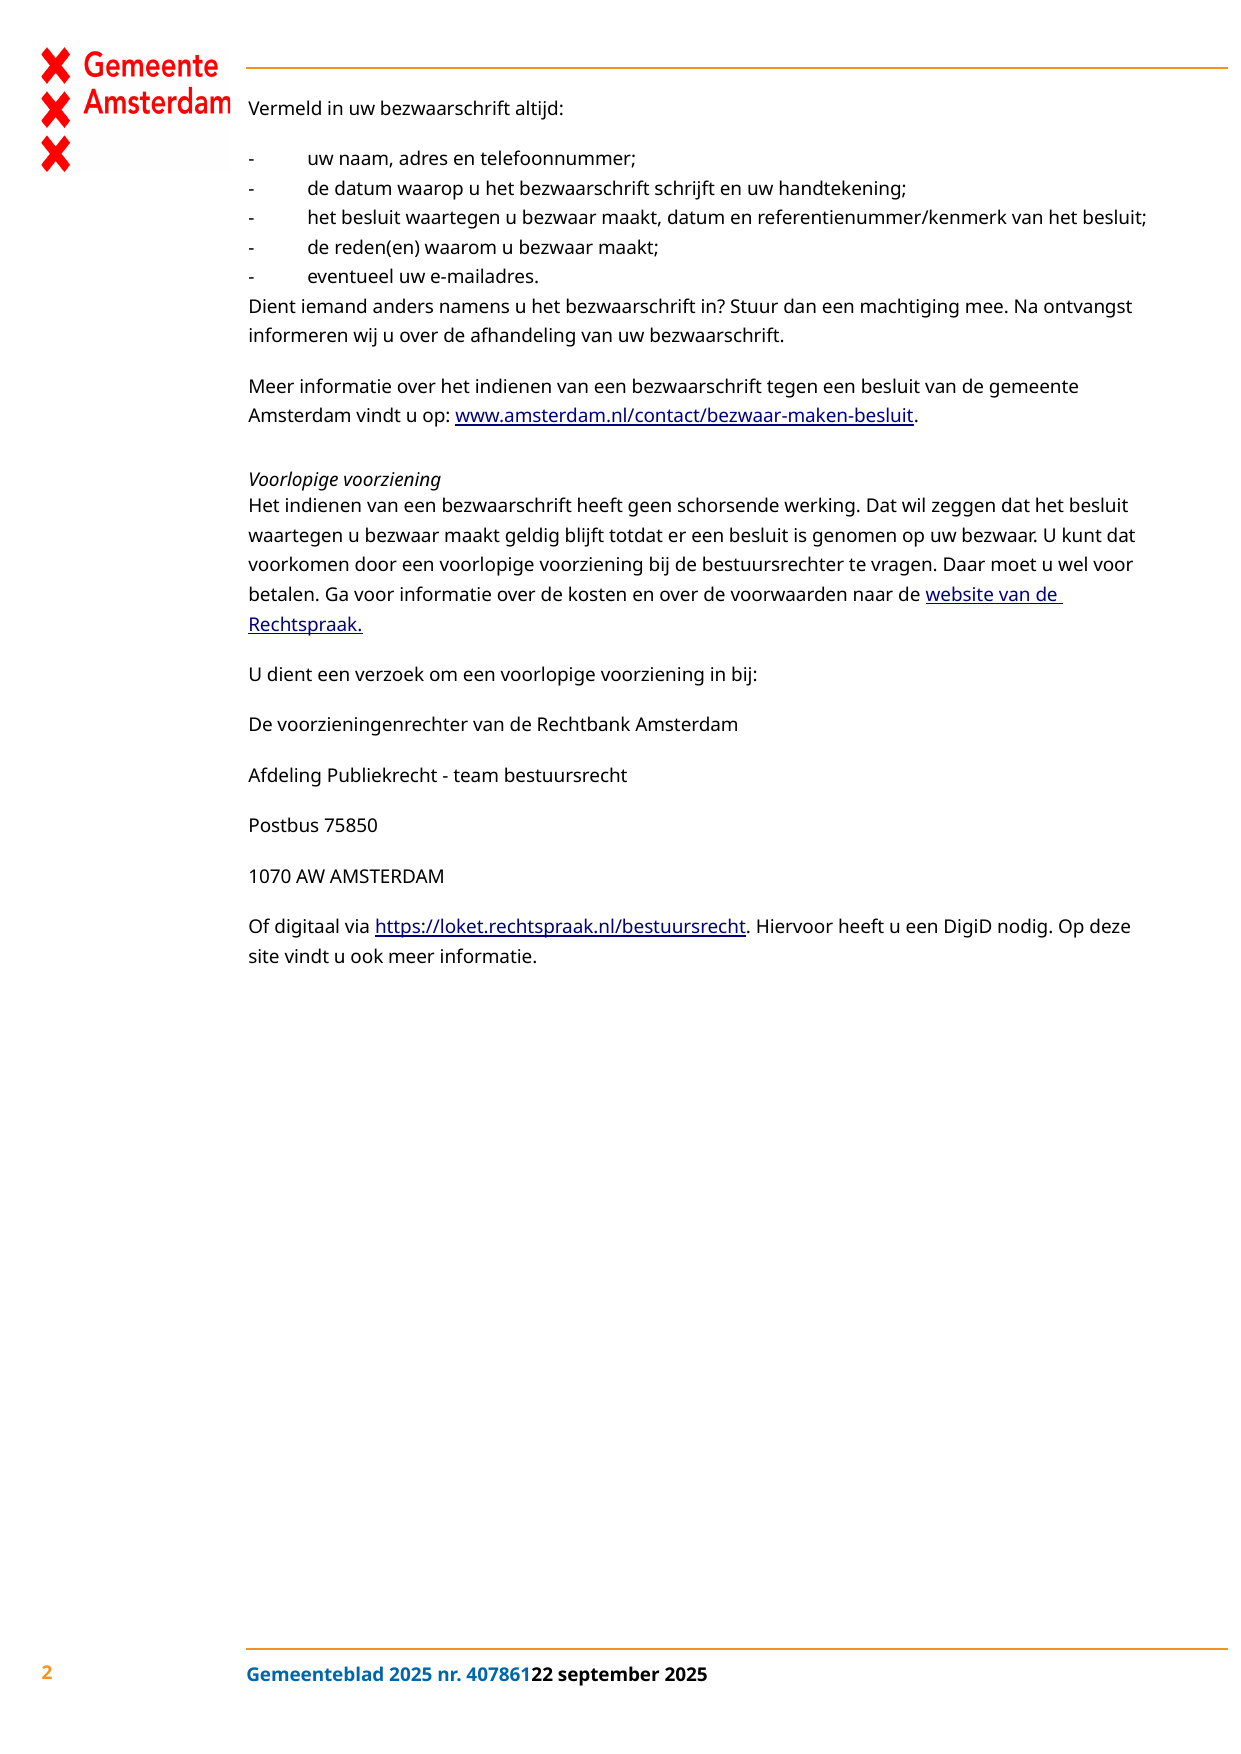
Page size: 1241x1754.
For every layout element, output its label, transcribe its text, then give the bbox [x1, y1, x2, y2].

list de reden(en) waarom u bezwaar maakt; [248, 234, 1152, 260]
text Het indienen van een bezwaarschrift heeft geen schorsende werking. Dat wil zeggen dat het besluit waartegen u bezwaar maakt geldig blijft totdat er een besluit is genomen op uw bezwaar. U kunt dat voorkomen door een voorlopige voorziening bij de bestuursrechter te vragen. Daar moet u wel voor betalen. Ga voor informatie over de kosten en over de voorwaarden naar de website van de Rechtspraak. [248, 492, 1152, 636]
text Voorlopige voorziening [248, 467, 1152, 492]
list de datum waarop u het bezwaarschrift schrijft en uw handtekening; [248, 175, 1152, 201]
text Meer informatie over het indienen van een bezwaarschrift tegen een besluit van de gemeente Amsterdam vindt u op: www.amsterdam.nl/contact/bezwaar-maken-besluit. [248, 373, 1152, 428]
picture [41, 47, 231, 172]
list uw naam, adres en telefoonnummer; [248, 145, 1152, 171]
text Postbus 75850 [248, 812, 1152, 838]
text Afdeling Publiekrecht - team bestuursrecht [248, 762, 1152, 788]
text Dient iemand anders namens u het bezwaarschrift in? Stuur dan een machtiging mee. Na ontvangst informeren wij u over de afhandeling van uw bezwaarschrift. [248, 293, 1152, 348]
list eventueel uw e-mailadres. [248, 263, 1152, 289]
text De voorzieningenrechter van de Rechtbank Amsterdam [248, 712, 1152, 737]
text Of digitaal via https://loket.rechtspraak.nl/bestuursrecht. Hiervoor heeft u een DigiD nodig. Op deze site vindt u ook meer informatie. [248, 913, 1152, 968]
list het besluit waartegen u bezwaar maakt, datum en referentienummer/kenmerk van het besluit; [248, 204, 1152, 230]
text 1070 AW AMSTERDAM [248, 863, 1152, 888]
text U dient een verzoek om een voorlopige voorziening in bij: [248, 661, 1152, 687]
text Vermeld in uw bezwaarschrift altijd: [248, 95, 1152, 121]
